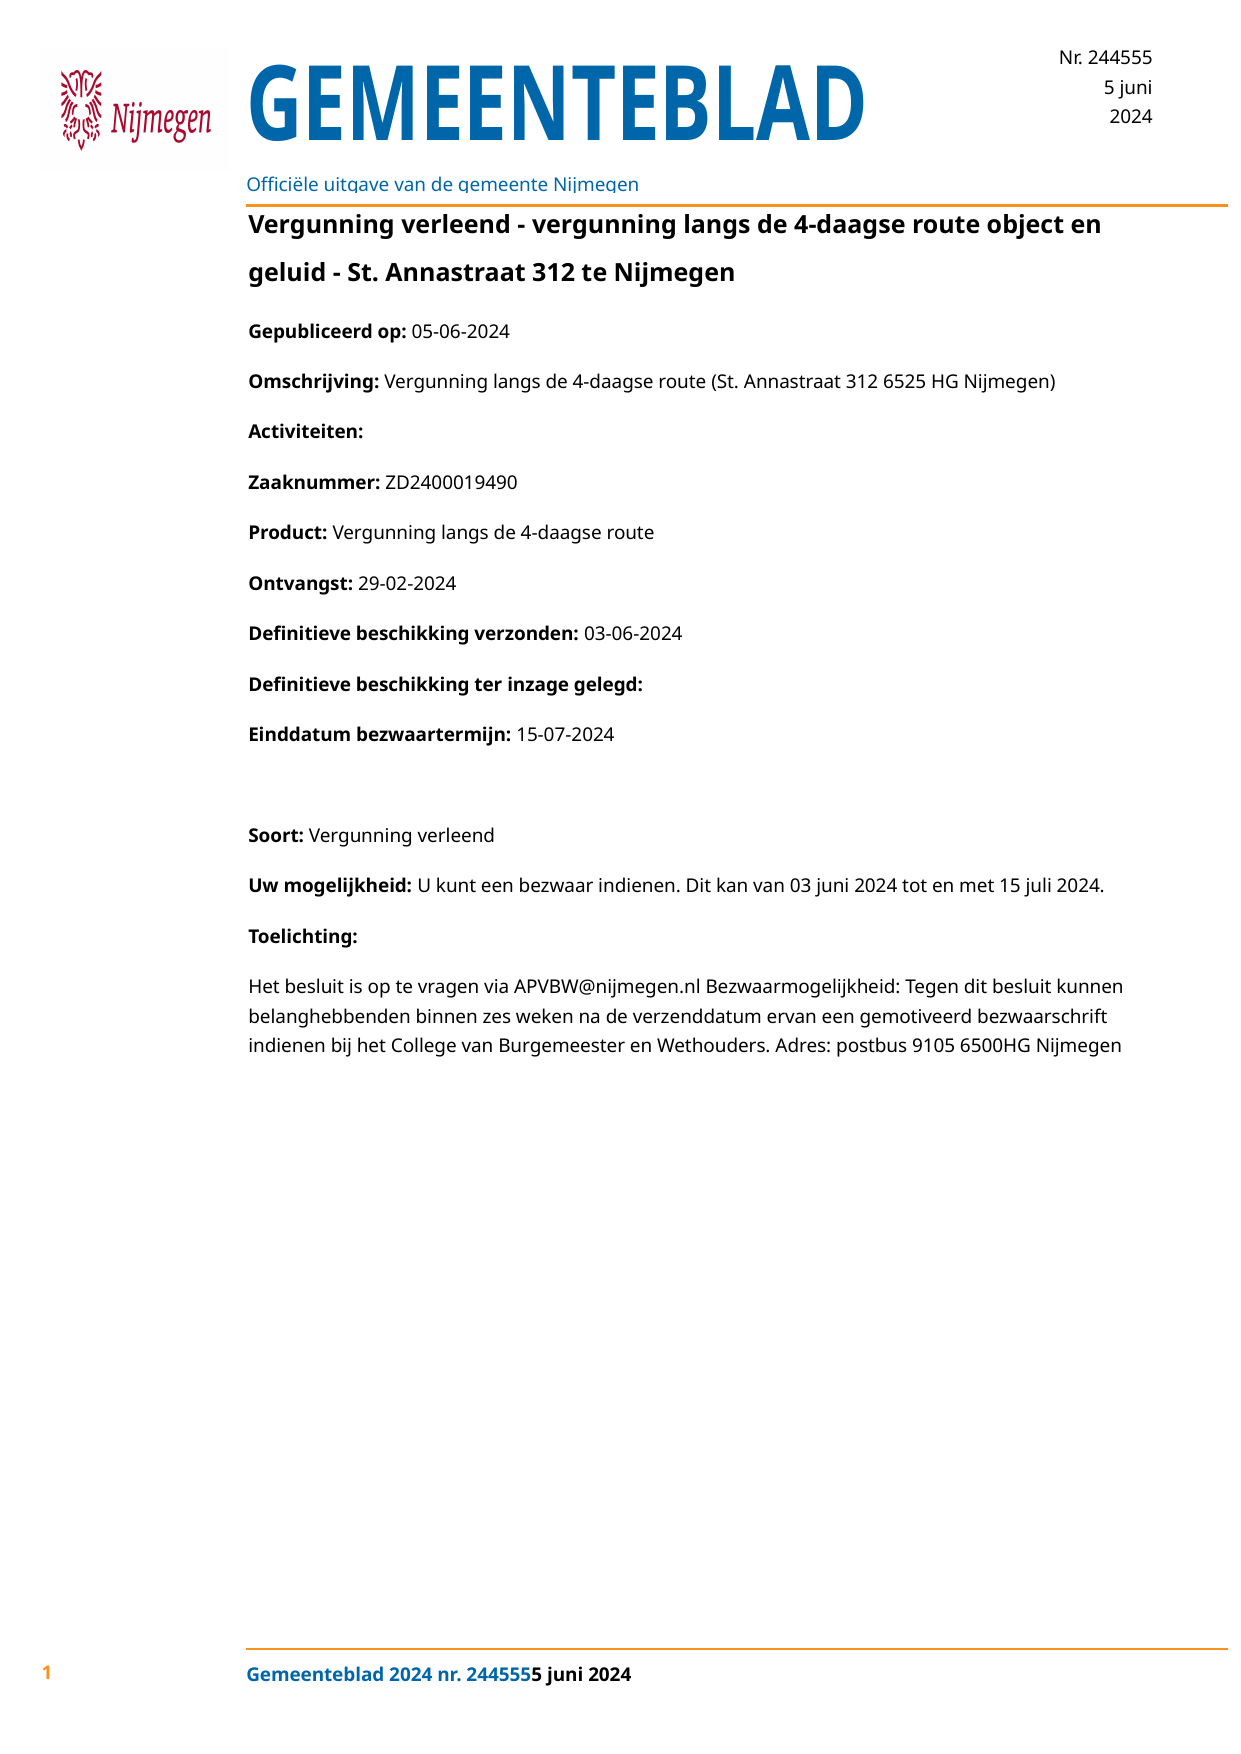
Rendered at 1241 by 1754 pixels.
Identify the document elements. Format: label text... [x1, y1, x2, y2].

text Het besluit is op te vragen via APVBW@nijmegen.nl Bezwaarmogelijkheid: Tegen dit besluit kunnen belanghebbenden binnen zes weken na de verzenddatum ervan een gemotiveerd bezwaarschrift indienen bij het College van Burgemeester en Wethouders. Adres: postbus 9105 6500HG Nijmegen [248, 973, 1152, 1058]
text Soort: Vergunning verleend [248, 822, 1152, 848]
text Uw mogelijkheid: U kunt een bezwaar indienen. Dit kan van 03 juni 2024 tot en met 15 juli 2024. [248, 872, 1152, 898]
text Gepubliceerd op: 05-06-2024 [248, 318, 1152, 344]
text Zaaknummer: ZD2400019490 [248, 469, 1152, 495]
text Einddatum bezwaartermijn: 15-07-2024 [248, 721, 1152, 747]
picture [41, 47, 231, 172]
text Vergunning verleend - vergunning langs de 4-daagse route object en geluid - St. Annastraat 312 te Nijmegen [248, 207, 1152, 288]
text Definitieve beschikking ter inzage gelegd: [248, 671, 1152, 697]
text Toelichting: [248, 923, 1152, 949]
text Ontvangst: 29-02-2024 [248, 570, 1152, 596]
text Activiteiten: [248, 419, 1152, 444]
text Definitieve beschikking verzonden: 03-06-2024 [248, 620, 1152, 646]
text Product: Vergunning langs de 4-daagse route [248, 519, 1152, 545]
text Omschrijving: Vergunning langs de 4-daagse route (St. Annastraat 312 6525 HG Nijmegen) [248, 368, 1152, 394]
